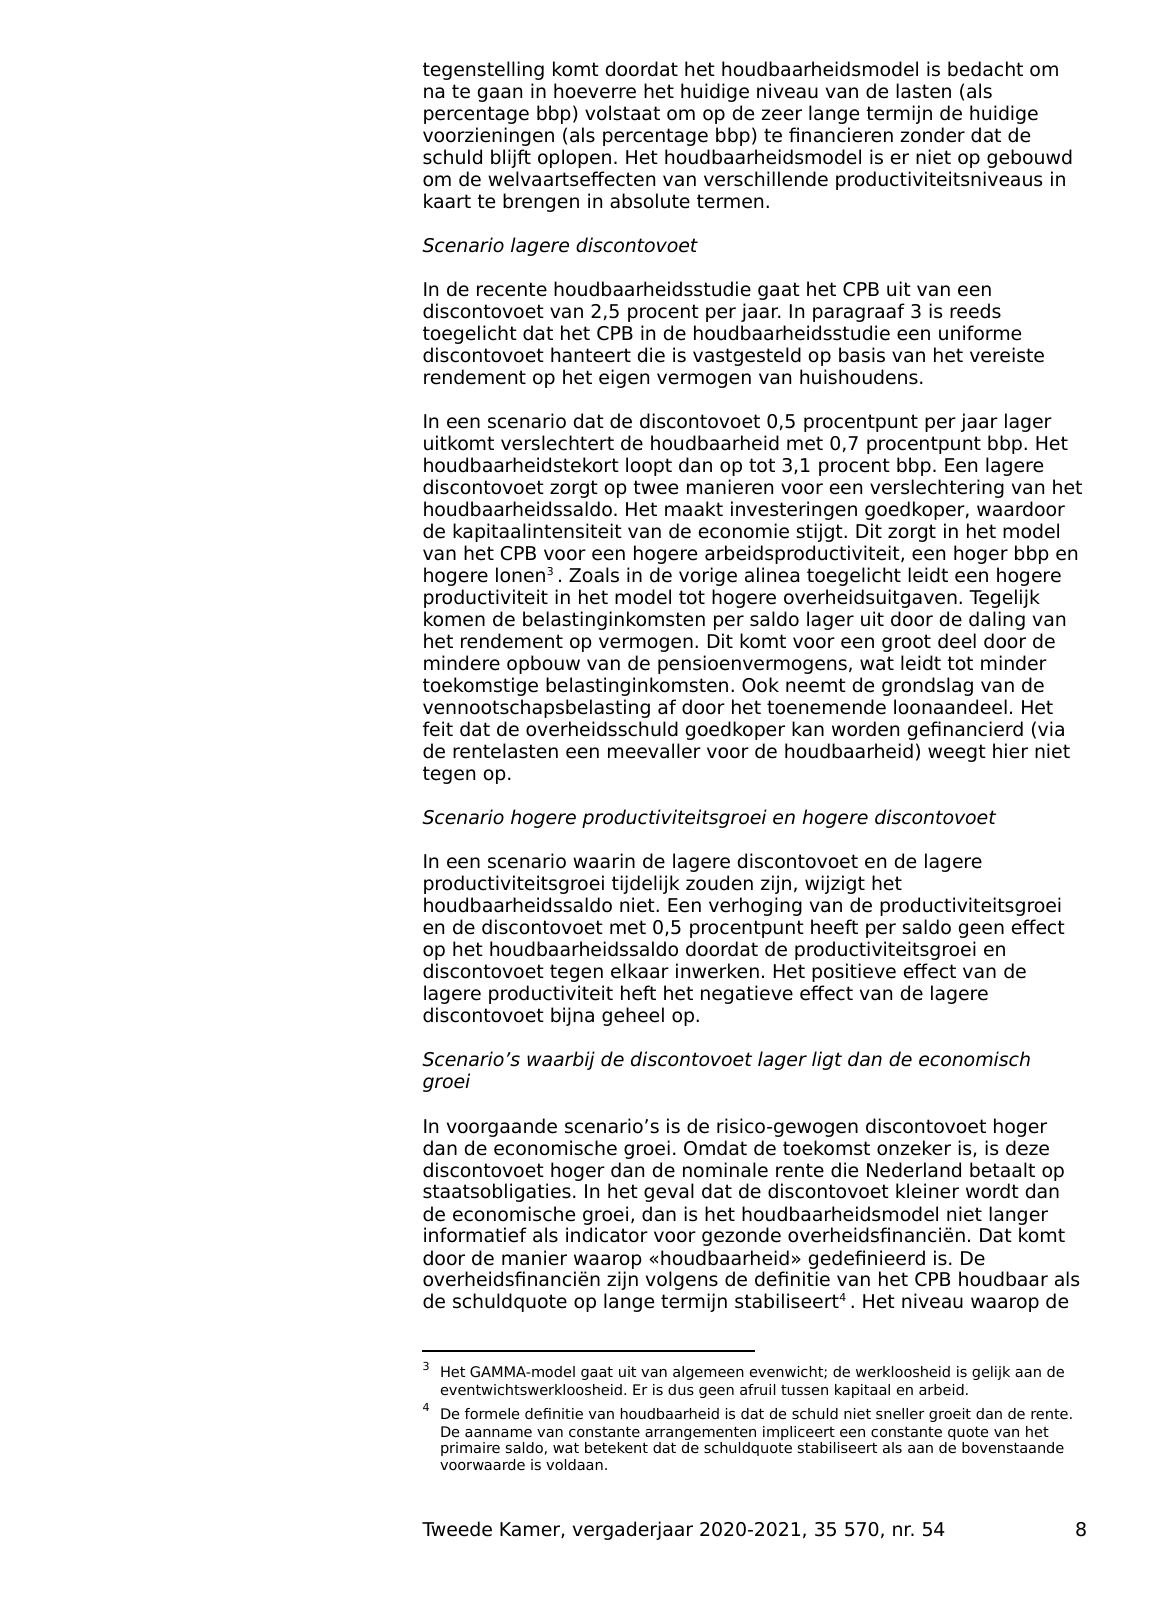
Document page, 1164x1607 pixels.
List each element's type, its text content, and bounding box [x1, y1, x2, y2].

subtitle Scenario lagere discontovoet [422, 235, 1087, 257]
text In de recente houdbaarheidsstudie gaat het CPB uit van een discontovoet van 2,5 procent per jaar. In paragraaf 3 is reeds toegelicht dat het CPB in de houdbaarheidsstudie een uniforme discontovoet hanteert die is vastgesteld op basis van het vereiste rendement op het eigen vermogen van huishoudens. [422, 279, 1087, 389]
text In een scenario dat de discontovoet 0,5 procentpunt per jaar lager uitkomt verslechtert de houdbaarheid met 0,7 procentpunt bbp. Het houdbaarheidstekort loopt dan op tot 3,1 procent bbp. Een lagere discontovoet zorgt op twee manieren voor een verslechtering van het houdbaarheidssaldo. Het maakt investeringen goedkoper, waardoor de kapitaalintensiteit van de economie stijgt. Dit zorgt in het model van het CPB voor een hogere arbeidsproductiviteit, een hoger bbp en hogere lonen. Zoals in de vorige alinea toegelicht leidt een hogere productiviteit in het model tot hogere overheidsuitgaven. Tegelijk komen de belastinginkomsten per saldo lager uit door de daling van het rendement op vermogen. Dit komt voor een groot deel door de mindere opbouw van de pensioenvermogens, wat leidt tot minder toekomstige belastinginkomsten. Ook neemt de grondslag van de vennootschapsbelasting af door het toenemende loonaandeel. Het feit dat de overheidsschuld goedkoper kan worden gefinancierd (via de rentelasten een meevaller voor de houdbaarheid) weegt hier niet tegen op. [422, 411, 1087, 785]
text In voorgaande scenario’s is de risico-gewogen discontovoet hoger dan de economische groei. Omdat de toekomst onzeker is, is deze discontovoet hoger dan de nominale rente die Nederland betaalt op staatsobligaties. In het geval dat de discontovoet kleiner wordt dan de economische groei, dan is het houdbaarheidsmodel niet langer informatief als indicator voor gezonde overheidsfinanciën. Dat komt door de manier waarop «houdbaarheid» gedefinieerd is. De overheidsfinanciën zijn volgens de definitie van het CPB houdbaar als de schuldquote op lange termijn stabiliseert. Het niveau waarop de [422, 1116, 1087, 1313]
subtitle Scenario hogere productiviteitsgroei en hogere discontovoet [422, 807, 1087, 829]
subtitle Scenario’s waarbij de discontovoet lager ligt dan de economisch groei [422, 1049, 1087, 1093]
text In een scenario waarin de lagere discontovoet en de lagere productiviteitsgroei tijdelijk zouden zijn, wijzigt het houdbaarheidssaldo niet. Een verhoging van de productiviteitsgroei en de discontovoet met 0,5 procentpunt heeft per saldo geen effect op het houdbaarheidssaldo doordat de productiviteitsgroei en discontovoet tegen elkaar inwerken. Het positieve effect van de lagere productiviteit heft het negatieve effect van de lagere discontovoet bijna geheel op. [422, 851, 1087, 1027]
text Het GAMMA-model gaat uit van algemeen evenwicht; de werkloosheid is gelijk aan de eventwichtswerkloosheid. Er is dus geen afruil tussen kapitaal en arbeid. [422, 1360, 1087, 1399]
text De formele definitie van houdbaarheid is dat de schuld niet sneller groeit dan de rente. De aanname van constante arrangementen impliceert een constante quote van het primaire saldo, wat betekent dat de schuldquote stabiliseert als aan de bovenstaande voorwaarde is voldaan. [422, 1402, 1087, 1474]
text tegenstelling komt doordat het houdbaarheidsmodel is bedacht om na te gaan in hoeverre het huidige niveau van de lasten (als percentage bbp) volstaat om op de zeer lange termijn de huidige voorzieningen (als percentage bbp) te financieren zonder dat de schuld blijft oplopen. Het houdbaarheidsmodel is er niet op gebouwd om de welvaartseffecten van verschillende productiviteitsniveaus in kaart te brengen in absolute termen. [422, 59, 1087, 213]
